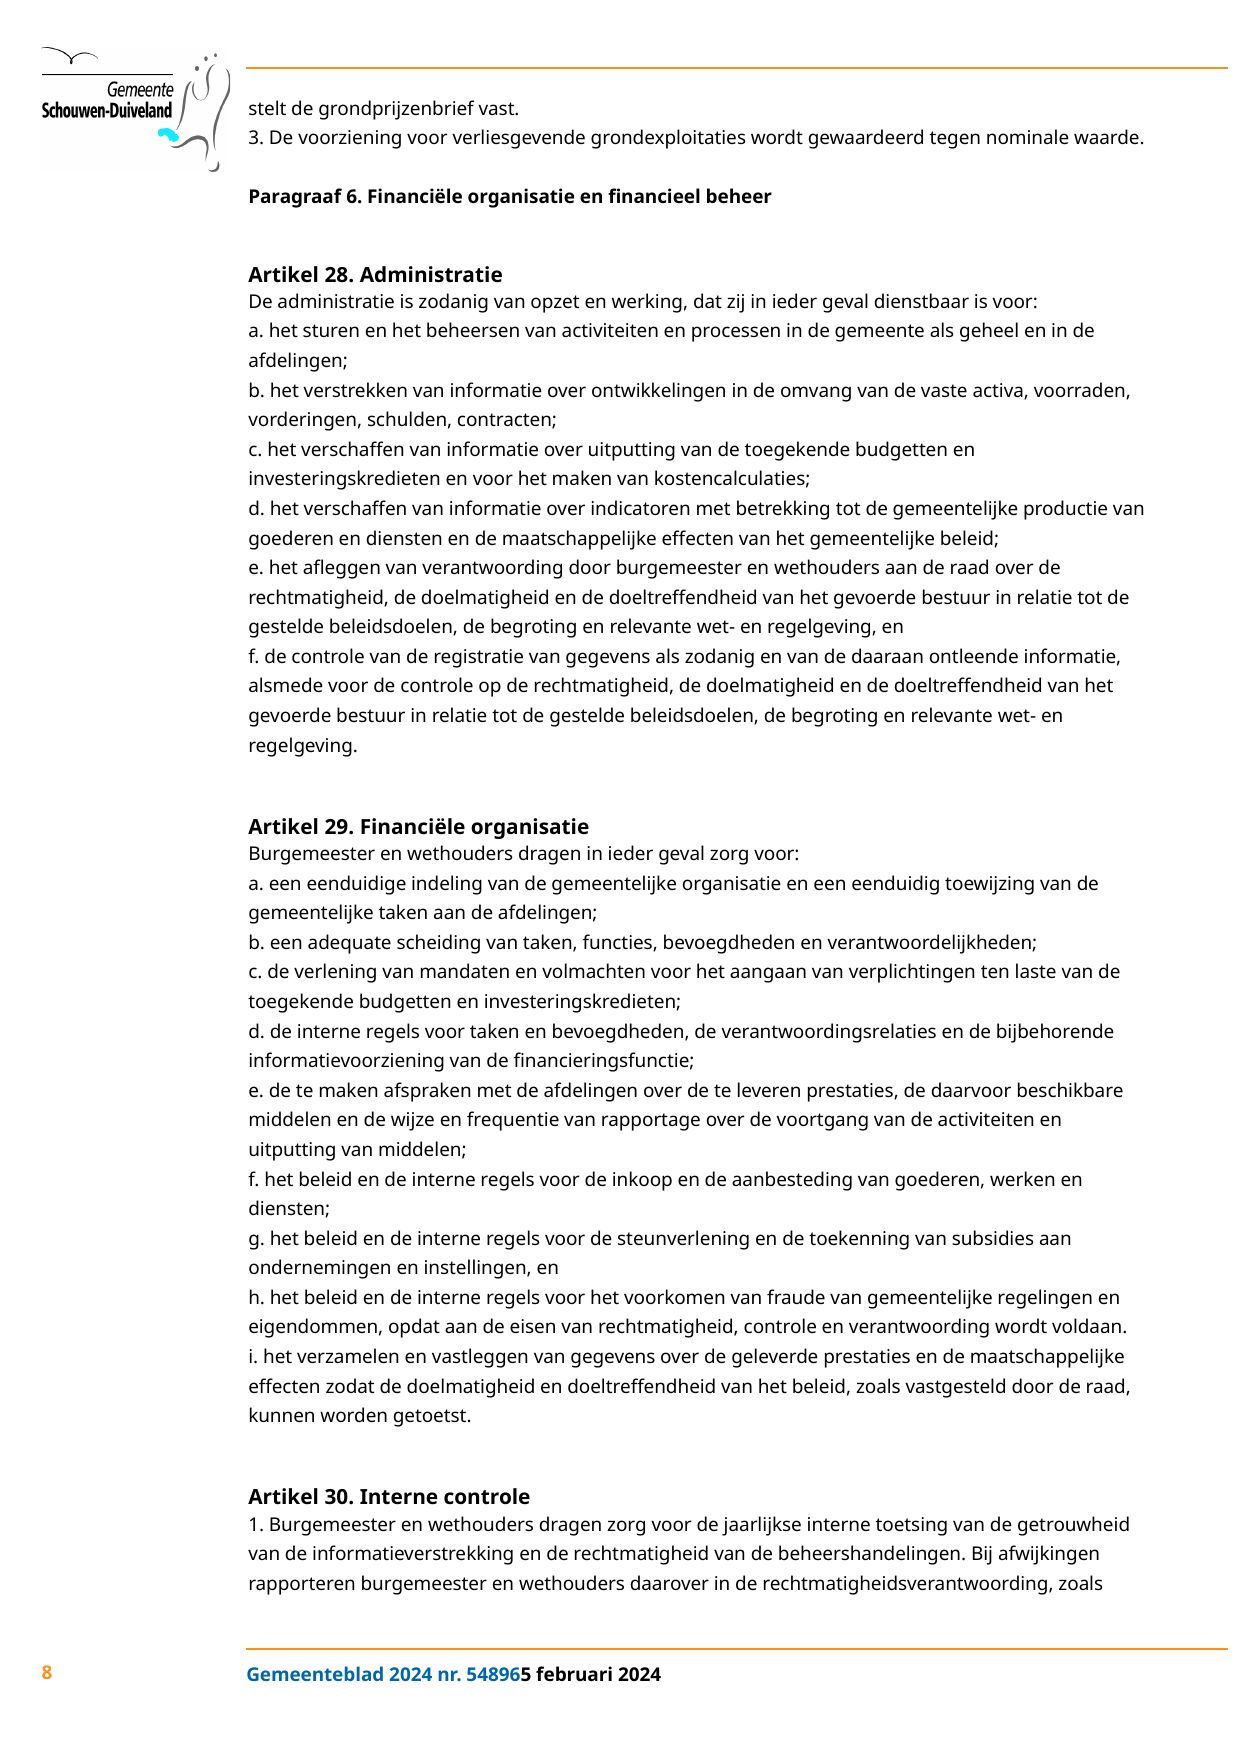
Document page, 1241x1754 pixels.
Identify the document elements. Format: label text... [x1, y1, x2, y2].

text Artikel 29. Financiële organisatie [248, 812, 1152, 840]
text Burgemeester en wethouders dragen in ieder geval zorg voor: [248, 840, 1152, 866]
text a. een eenduidige indeling van de gemeentelijke organisatie en een eenduidig toewijzing van de gemeentelijke taken aan de afdelingen; [248, 870, 1152, 925]
text f. de controle van de registratie van gegevens als zodanig en van de daaraan ontleende informatie, alsmede voor de controle op de rechtmatigheid, de doelmatigheid en de doeltreffendheid van het gevoerde bestuur in relatie tot de gestelde beleidsdoelen, de begroting en relevante wet- en regelgeving. [248, 643, 1152, 758]
text De administratie is zodanig van opzet en werking, dat zij in ieder geval dienstbaar is voor: [248, 288, 1152, 314]
text stelt de grondprijzenbrief vast. [248, 95, 1152, 121]
text Paragraaf 6. Financiële organisatie en financieel beheer [248, 183, 1152, 209]
text g. het beleid en de interne regels voor de steunverlening en de toekenning van subsidies aan ondernemingen en instellingen, en [248, 1225, 1152, 1280]
text i. het verzamelen en vastleggen van gegevens over de geleverde prestaties en de maatschappelijke effecten zodat de doelmatigheid en doeltreffendheid van het beleid, zoals vastgesteld door de raad, kunnen worden getoetst. [248, 1343, 1152, 1428]
text b. het verstrekken van informatie over ontwikkelingen in de omvang van de vaste activa, voorraden, vorderingen, schulden, contracten; [248, 377, 1152, 432]
text h. het beleid en de interne regels voor het voorkomen van fraude van gemeentelijke regelingen en eigendommen, opdat aan de eisen van rechtmatigheid, controle en verantwoording wordt voldaan. [248, 1284, 1152, 1339]
text 3. De voorziening voor verliesgevende grondexploitaties wordt gewaardeerd tegen nominale waarde. [248, 124, 1152, 150]
text e. het afleggen van verantwoording door burgemeester en wethouders aan de raad over de rechtmatigheid, de doelmatigheid en de doeltreffendheid van het gevoerde bestuur in relatie tot de gestelde beleidsdoelen, de begroting en relevante wet- en regelgeving, en [248, 554, 1152, 639]
text c. de verlening van mandaten en volmachten voor het aangaan van verplichtingen ten laste van de toegekende budgetten en investeringskredieten; [248, 959, 1152, 1014]
text e. de te maken afspraken met de afdelingen over de te leveren prestaties, de daarvoor beschikbare middelen en de wijze en frequentie van rapportage over de voortgang van de activiteiten en uitputting van middelen; [248, 1077, 1152, 1162]
picture [41, 47, 231, 172]
text a. het sturen en het beheersen van activiteiten en processen in de gemeente als geheel en in de afdelingen; [248, 318, 1152, 373]
text d. de interne regels voor taken en bevoegdheden, de verantwoordingsrelaties en de bijbehorende informatievoorziening van de financieringsfunctie; [248, 1018, 1152, 1073]
text Artikel 28. Administratie [248, 260, 1152, 288]
text 1. Burgemeester en wethouders dragen zorg voor de jaarlijkse interne toetsing van de getrouwheid van de informatieverstrekking en de rechtmatigheid van de beheershandelingen. Bij afwijkingen rapporteren burgemeester en wethouders daarover in de rechtmatigheidsverantwoording, zoals [248, 1511, 1152, 1596]
text f. het beleid en de interne regels voor de inkoop en de aanbesteding van goederen, werken en diensten; [248, 1166, 1152, 1221]
text c. het verschaffen van informatie over uitputting van de toegekende budgetten en investeringskredieten en voor het maken van kostencalculaties; [248, 436, 1152, 491]
text Artikel 30. Interne controle [248, 1482, 1152, 1511]
text b. een adequate scheiding van taken, functies, bevoegdheden en verantwoordelijkheden; [248, 929, 1152, 955]
text d. het verschaffen van informatie over indicatoren met betrekking tot de gemeentelijke productie van goederen en diensten en de maatschappelijke effecten van het gemeentelijke beleid; [248, 495, 1152, 551]
